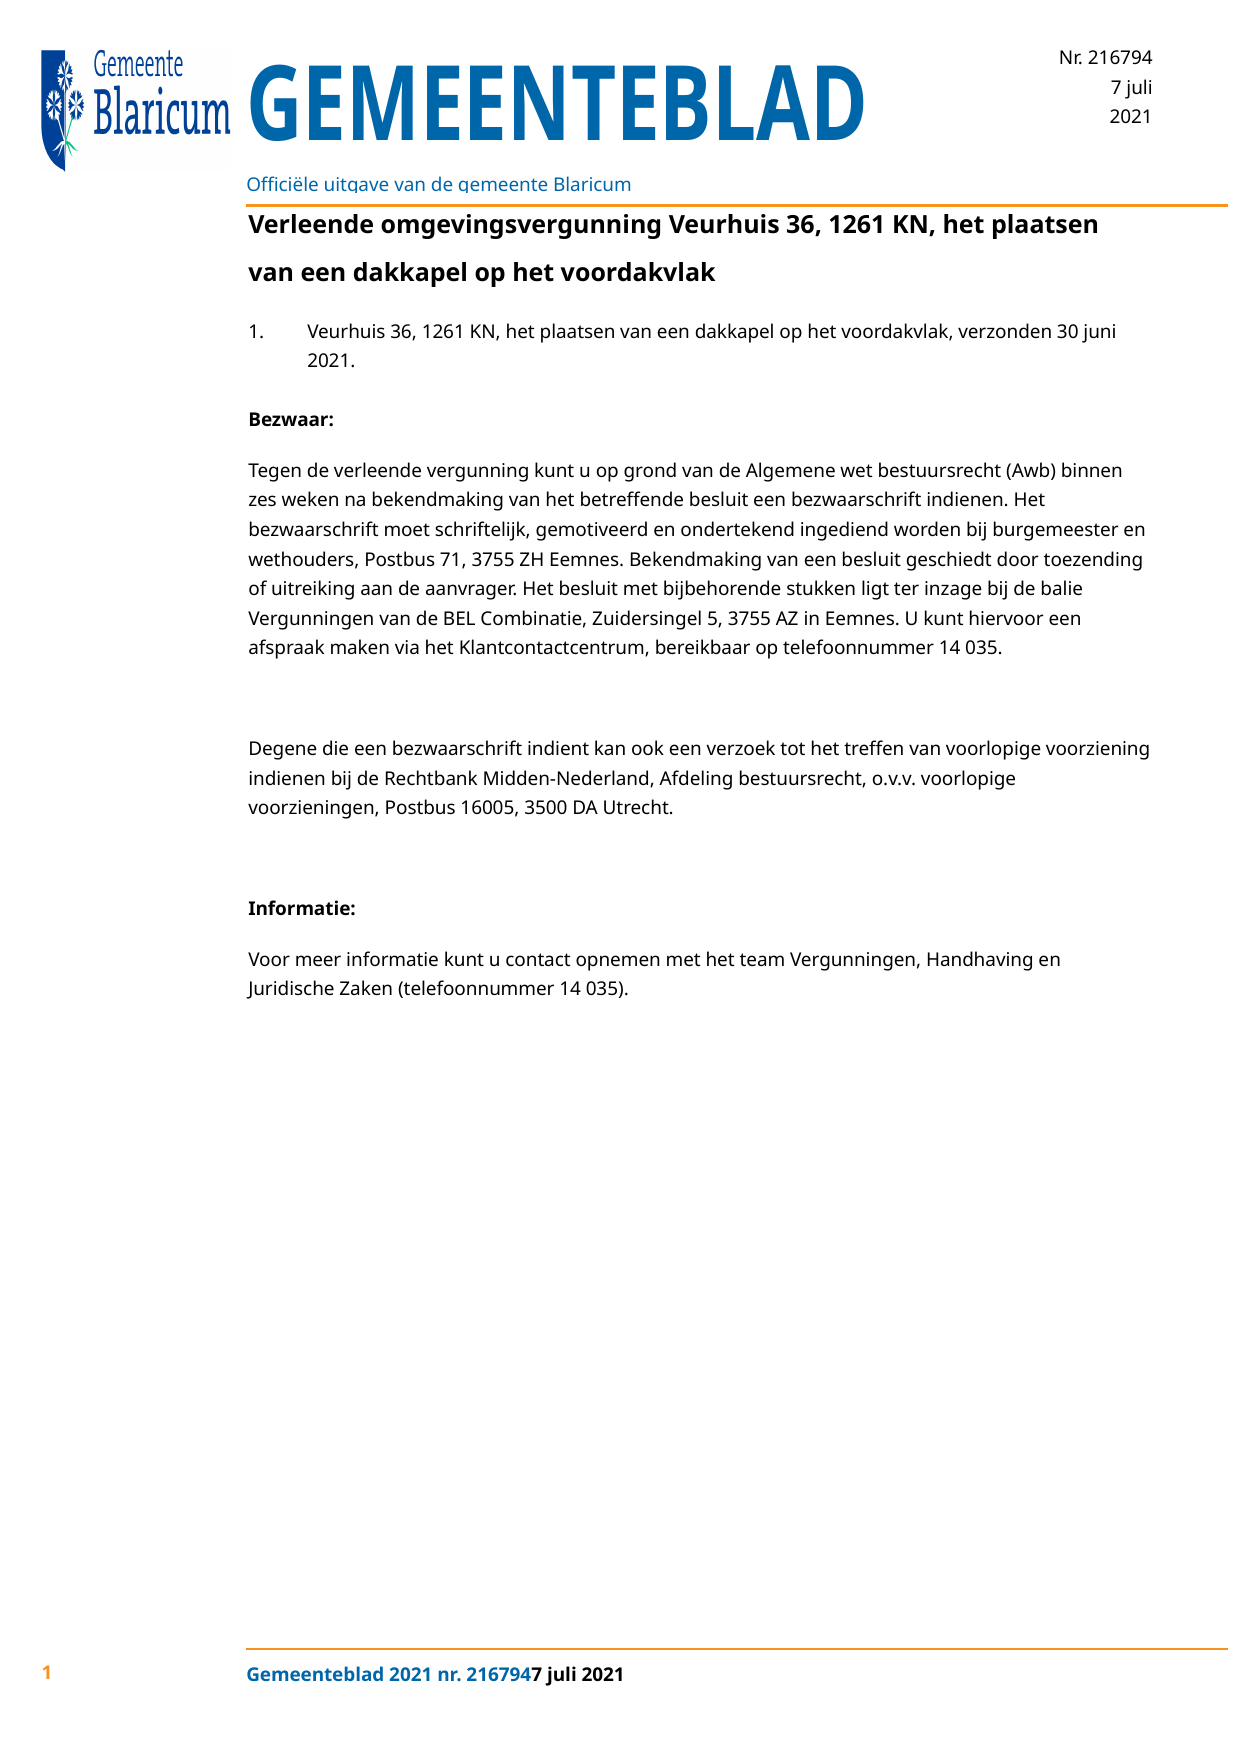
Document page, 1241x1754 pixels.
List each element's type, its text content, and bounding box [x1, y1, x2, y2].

text Tegen de verleende vergunning kunt u op grond van de Algemene wet bestuursrecht (Awb) binnen zes weken na bekendmaking van het betreffende besluit een bezwaarschrift indienen. Het bezwaarschrift moet schriftelijk, gemotiveerd en ondertekend ingediend worden bij burgemeester en wethouders, Postbus 71, 3755 ZH Eemnes. Bekendmaking van een besluit geschiedt door toezending of uitreiking aan de aanvrager. Het besluit met bijbehorende stukken ligt ter inzage bij de balie Vergunningen van de BEL Combinatie, Zuidersingel 5, 3755 AZ in Eemnes. U kunt hiervoor een afspraak maken via het Klantcontactcentrum, bereikbaar op telefoonnummer 14 035. [248, 457, 1152, 660]
picture [41, 47, 231, 172]
text Informatie: [248, 895, 1152, 921]
list Veurhuis 36, 1261 KN, het plaatsen van een dakkapel op het voordakvlak, verzonden 30 juni 2021. [248, 318, 1152, 373]
text Bezwaar: [248, 407, 1152, 432]
text Voor meer informatie kunt u contact opnemen met het team Vergunningen, Handhaving en Juridische Zaken (telefoonnummer 14 035). [248, 946, 1152, 1001]
text Verleende omgevingsvergunning Veurhuis 36, 1261 KN, het plaatsen van een dakkapel op het voordakvlak [248, 207, 1152, 288]
text Degene die een bezwaarschrift indient kan ook een verzoek tot het treffen van voorlopige voorziening indienen bij de Rechtbank Midden-Nederland, Afdeling bestuursrecht, o.v.v. voorlopige voorzieningen, Postbus 16005, 3500 DA Utrecht. [248, 735, 1152, 820]
